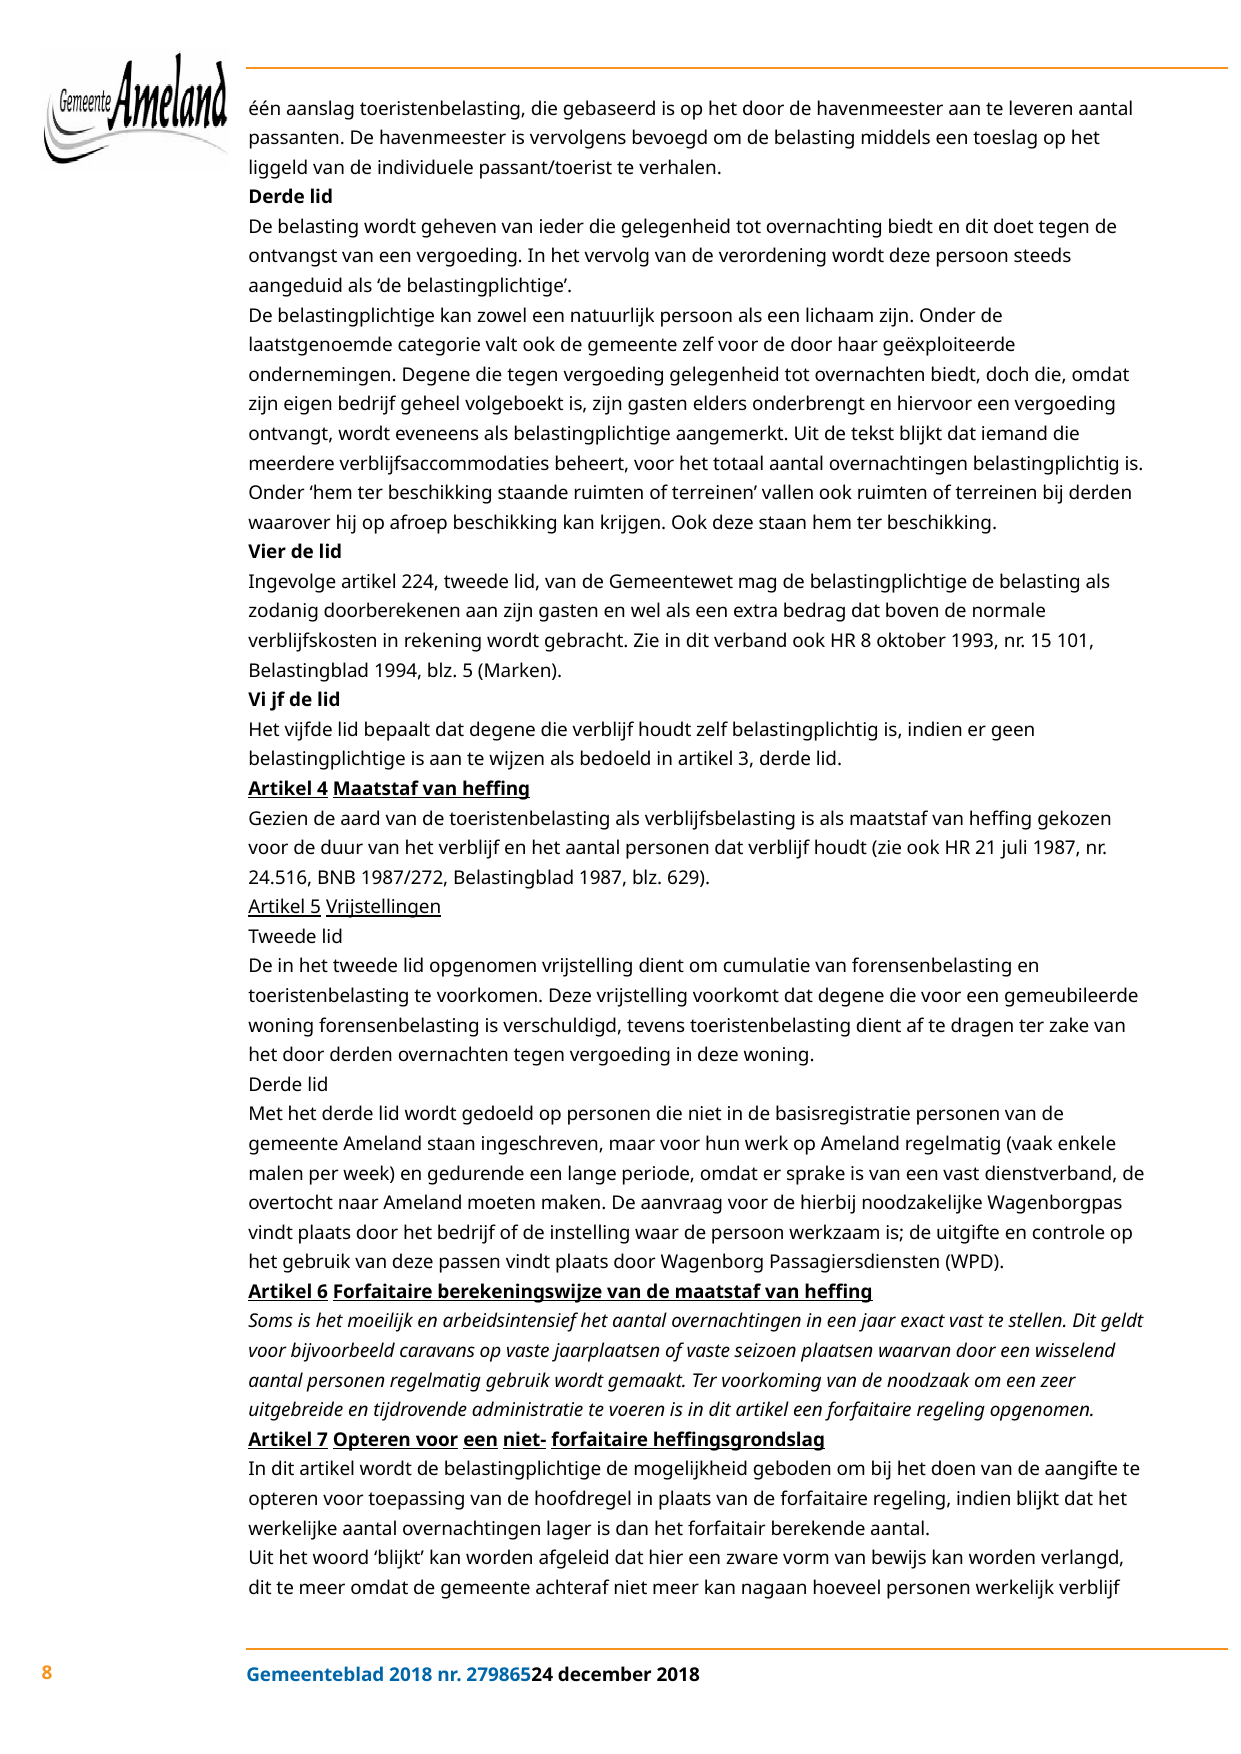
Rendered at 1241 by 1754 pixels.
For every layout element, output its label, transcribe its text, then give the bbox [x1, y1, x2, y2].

text Uit het woord ‘blijkt’ kan worden afgeleid dat hier een zware vorm van bewijs kan worden verlangd, dit te meer omdat de gemeente achteraf niet meer kan nagaan hoeveel personen werkelijk verblijf [248, 1544, 1152, 1600]
text De belastingplichtige kan zowel een natuurlijk persoon als een lichaam zijn. Onder de laatstgenoemde categorie valt ook de gemeente zelf voor de door haar geëxploiteerde ondernemingen. Degene die tegen vergoeding gelegenheid tot overnachten biedt, doch die, omdat zijn eigen bedrijf geheel volgeboekt is, zijn gasten elders onderbrengt en hiervoor een vergoeding ontvangt, wordt eveneens als belastingplichtige aangemerkt. Uit de tekst blijkt dat iemand die meerdere verblijfsaccommodaties beheert, voor het totaal aantal overnachtingen belastingplichtig is. [248, 302, 1152, 476]
text Het vijfde lid bepaalt dat degene die verblijf houdt zelf belastingplichtig is, indien er geen belastingplichtige is aan te wijzen als bedoeld in artikel 3, derde lid. [248, 716, 1152, 771]
text Gezien de aard van de toeristenbelasting als verblijfsbelasting is als maatstaf van heffing gekozen voor de duur van het verblijf en het aantal personen dat verblijf houdt (zie ook HR 21 juli 1987, nr. 24.516, BNB 1987/272, Belastingblad 1987, blz. 629). [248, 805, 1152, 890]
text Met het derde lid wordt gedoeld op personen die niet in de basisregistratie personen van de gemeente Ameland staan ingeschreven, maar voor hun werk op Ameland regelmatig (vaak enkele malen per week) en gedurende een lange periode, omdat er sprake is van een vast dienstverband, de overtocht naar Ameland moeten maken. De aanvraag voor de hierbij noodzakelijke Wagenborgpas vindt plaats door het bedrijf of de instelling waar de persoon werkzaam is; de uitgifte en controle op het gebruik van deze passen vindt plaats door Wagenborg Passagiersdiensten (WPD). [248, 1101, 1152, 1274]
text In dit artikel wordt de belastingplichtige de mogelijkheid geboden om bij het doen van de aangifte te opteren voor toepassing van de hoofdregel in plaats van de forfaitaire regeling, indien blijkt dat het werkelijke aantal overnachtingen lager is dan het forfaitair berekende aantal. [248, 1456, 1152, 1541]
text Derde lid [248, 1071, 1152, 1097]
text Artikel 6 Forfaitaire berekeningswijze van de maatstaf van heffing [248, 1278, 1152, 1304]
text De belasting wordt geheven van ieder die gelegenheid tot overnachting biedt en dit doet tegen de ontvangst van een vergoeding. In het vervolg van de verordening wordt deze persoon steeds aangeduid als ‘de belastingplichtige’. [248, 213, 1152, 298]
picture [41, 47, 231, 172]
text Vier de lid [248, 538, 1152, 564]
text Tweede lid [248, 923, 1152, 949]
text Soms is het moeilijk en arbeidsintensief het aantal overnachtingen in een jaar exact vast te stellen. Dit geldt voor bijvoorbeeld caravans op vaste jaarplaatsen of vaste seizoen plaatsen waarvan door een wisselend aantal personen regelmatig gebruik wordt gemaakt. Ter voorkoming van de noodzaak om een zeer uitgebreide en tijdrovende administratie te voeren is in dit artikel een forfaitaire regeling opgenomen. [248, 1308, 1152, 1422]
text Onder ‘hem ter beschikking staande ruimten of terreinen’ vallen ook ruimten of terreinen bij derden waarover hij op afroep beschikking kan krijgen. Ook deze staan hem ter beschikking. [248, 479, 1152, 535]
text Artikel 4 Maatstaf van heffing [248, 775, 1152, 801]
text De in het tweede lid opgenomen vrijstelling dient om cumulatie van forensenbelasting en toeristenbelasting te voorkomen. Deze vrijstelling voorkomt dat degene die voor een gemeubileerde woning forensenbelasting is verschuldigd, tevens toeristenbelasting dient af te dragen ter zake van het door derden overnachten tegen vergoeding in deze woning. [248, 953, 1152, 1067]
text Artikel 7 Opteren voor een niet- forfaitaire heffingsgrondslag [248, 1426, 1152, 1452]
text Derde lid [248, 183, 1152, 209]
text één aanslag toeristenbelasting, die gebaseerd is op het door de havenmeester aan te leveren aantal passanten. De havenmeester is vervolgens bevoegd om de belasting middels een toeslag op het liggeld van de individuele passant/toerist te verhalen. [248, 95, 1152, 180]
text Vi jf de lid [248, 686, 1152, 712]
text Ingevolge artikel 224, tweede lid, van de Gemeentewet mag de belastingplichtige de belasting als zodanig doorberekenen aan zijn gasten en wel als een extra bedrag dat boven de normale verblijfskosten in rekening wordt gebracht. Zie in dit verband ook HR 8 oktober 1993, nr. 15 101, Belastingblad 1994, blz. 5 (Marken). [248, 568, 1152, 683]
text Artikel 5 Vrijstellingen [248, 893, 1152, 919]
